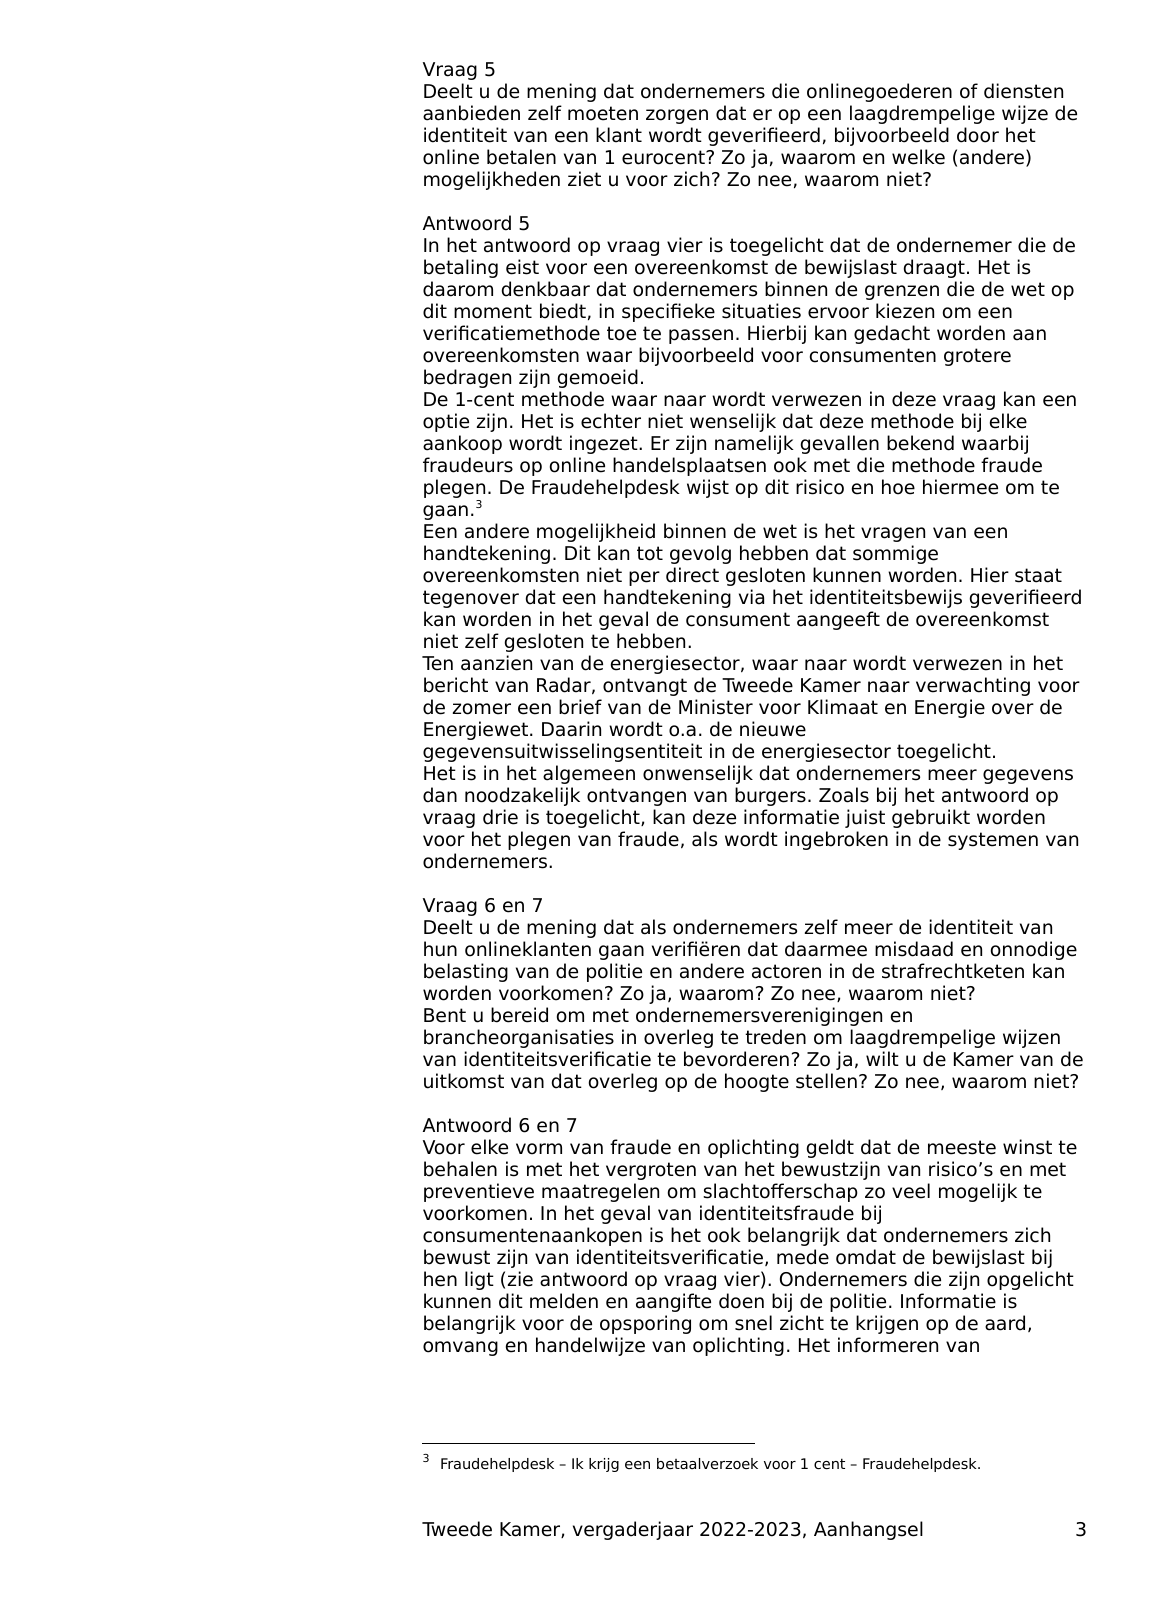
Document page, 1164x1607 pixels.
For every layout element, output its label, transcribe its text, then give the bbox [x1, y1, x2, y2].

text Deelt u de mening dat ondernemers die onlinegoederen of diensten aanbieden zelf moeten zorgen dat er op een laagdrempelige wijze de identiteit van een klant wordt geverifieerd, bijvoorbeeld door het online betalen van 1 eurocent? Zo ja, waarom en welke (andere) mogelijkheden ziet u voor zich? Zo nee, waarom niet? [422, 81, 1087, 191]
text De 1-cent methode waar naar wordt verwezen in deze vraag kan een optie zijn. Het is echter niet wenselijk dat deze methode bij elke aankoop wordt ingezet. Er zijn namelijk gevallen bekend waarbij fraudeurs op online handelsplaatsen ook met die methode fraude plegen. De Fraudehelpdesk wijst op dit risico en hoe hiermee om te gaan. [422, 389, 1087, 521]
text Het is in het algemeen onwenselijk dat ondernemers meer gegevens dan noodzakelijk ontvangen van burgers. Zoals bij het antwoord op vraag drie is toegelicht, kan deze informatie juist gebruikt worden voor het plegen van fraude, als wordt ingebroken in de systemen van ondernemers. [422, 763, 1087, 872]
text Ten aanzien van de energiesector, waar naar wordt verwezen in het bericht van Radar, ontvangt de Tweede Kamer naar verwachting voor de zomer een brief van de Minister voor Klimaat en Energie over de Energiewet. Daarin wordt o.a. de nieuwe gegevensuitwisselingsentiteit in de energiesector toegelicht. [422, 653, 1087, 763]
text Vraag 6 en 7 [422, 895, 1087, 917]
text Voor elke vorm van fraude en oplichting geldt dat de meeste winst te behalen is met het vergroten van het bewustzijn van risico’s en met preventieve maatregelen om slachtofferschap zo veel mogelijk te voorkomen. In het geval van identiteitsfraude bij consumentenaankopen is het ook belangrijk dat ondernemers zich bewust zijn van identiteitsverificatie, mede omdat de bewijslast bij hen ligt (zie antwoord op vraag vier). Ondernemers die zijn opgelicht kunnen dit melden en aangifte doen bij de politie. Informatie is belangrijk voor de opsporing om snel zicht te krijgen op de aard, omvang en handelwijze van oplichting. Het informeren van [422, 1137, 1087, 1356]
text In het antwoord op vraag vier is toegelicht dat de ondernemer die de betaling eist voor een overeenkomst de bewijslast draagt. Het is daarom denkbaar dat ondernemers binnen de grenzen die de wet op dit moment biedt, in specifieke situaties ervoor kiezen om een verificatiemethode toe te passen. Hierbij kan gedacht worden aan overeenkomsten waar bijvoorbeeld voor consumenten grotere bedragen zijn gemoeid. [422, 235, 1087, 389]
text Een andere mogelijkheid binnen de wet is het vragen van een handtekening. Dit kan tot gevolg hebben dat sommige overeenkomsten niet per direct gesloten kunnen worden. Hier staat tegenover dat een handtekening via het identiteitsbewijs geverifieerd kan worden in het geval de consument aangeeft de overeenkomst niet zelf gesloten te hebben. [422, 521, 1087, 653]
text Antwoord 6 en 7 [422, 1115, 1087, 1137]
text Deelt u de mening dat als ondernemers zelf meer de identiteit van hun onlineklanten gaan verifiëren dat daarmee misdaad en onnodige belasting van de politie en andere actoren in de strafrechtketen kan worden voorkomen? Zo ja, waarom? Zo nee, waarom niet? [422, 917, 1087, 1004]
text Antwoord 5 [422, 213, 1087, 235]
text Fraudehelpdesk – Ik krijg een betaalverzoek voor 1 cent – Fraudehelpdesk. [422, 1452, 1087, 1474]
text Bent u bereid om met ondernemersverenigingen en brancheorganisaties in overleg te treden om laagdrempelige wijzen van identiteitsverificatie te bevorderen? Zo ja, wilt u de Kamer van de uitkomst van dat overleg op de hoogte stellen? Zo nee, waarom niet? [422, 1004, 1087, 1092]
text Vraag 5 [422, 59, 1087, 81]
